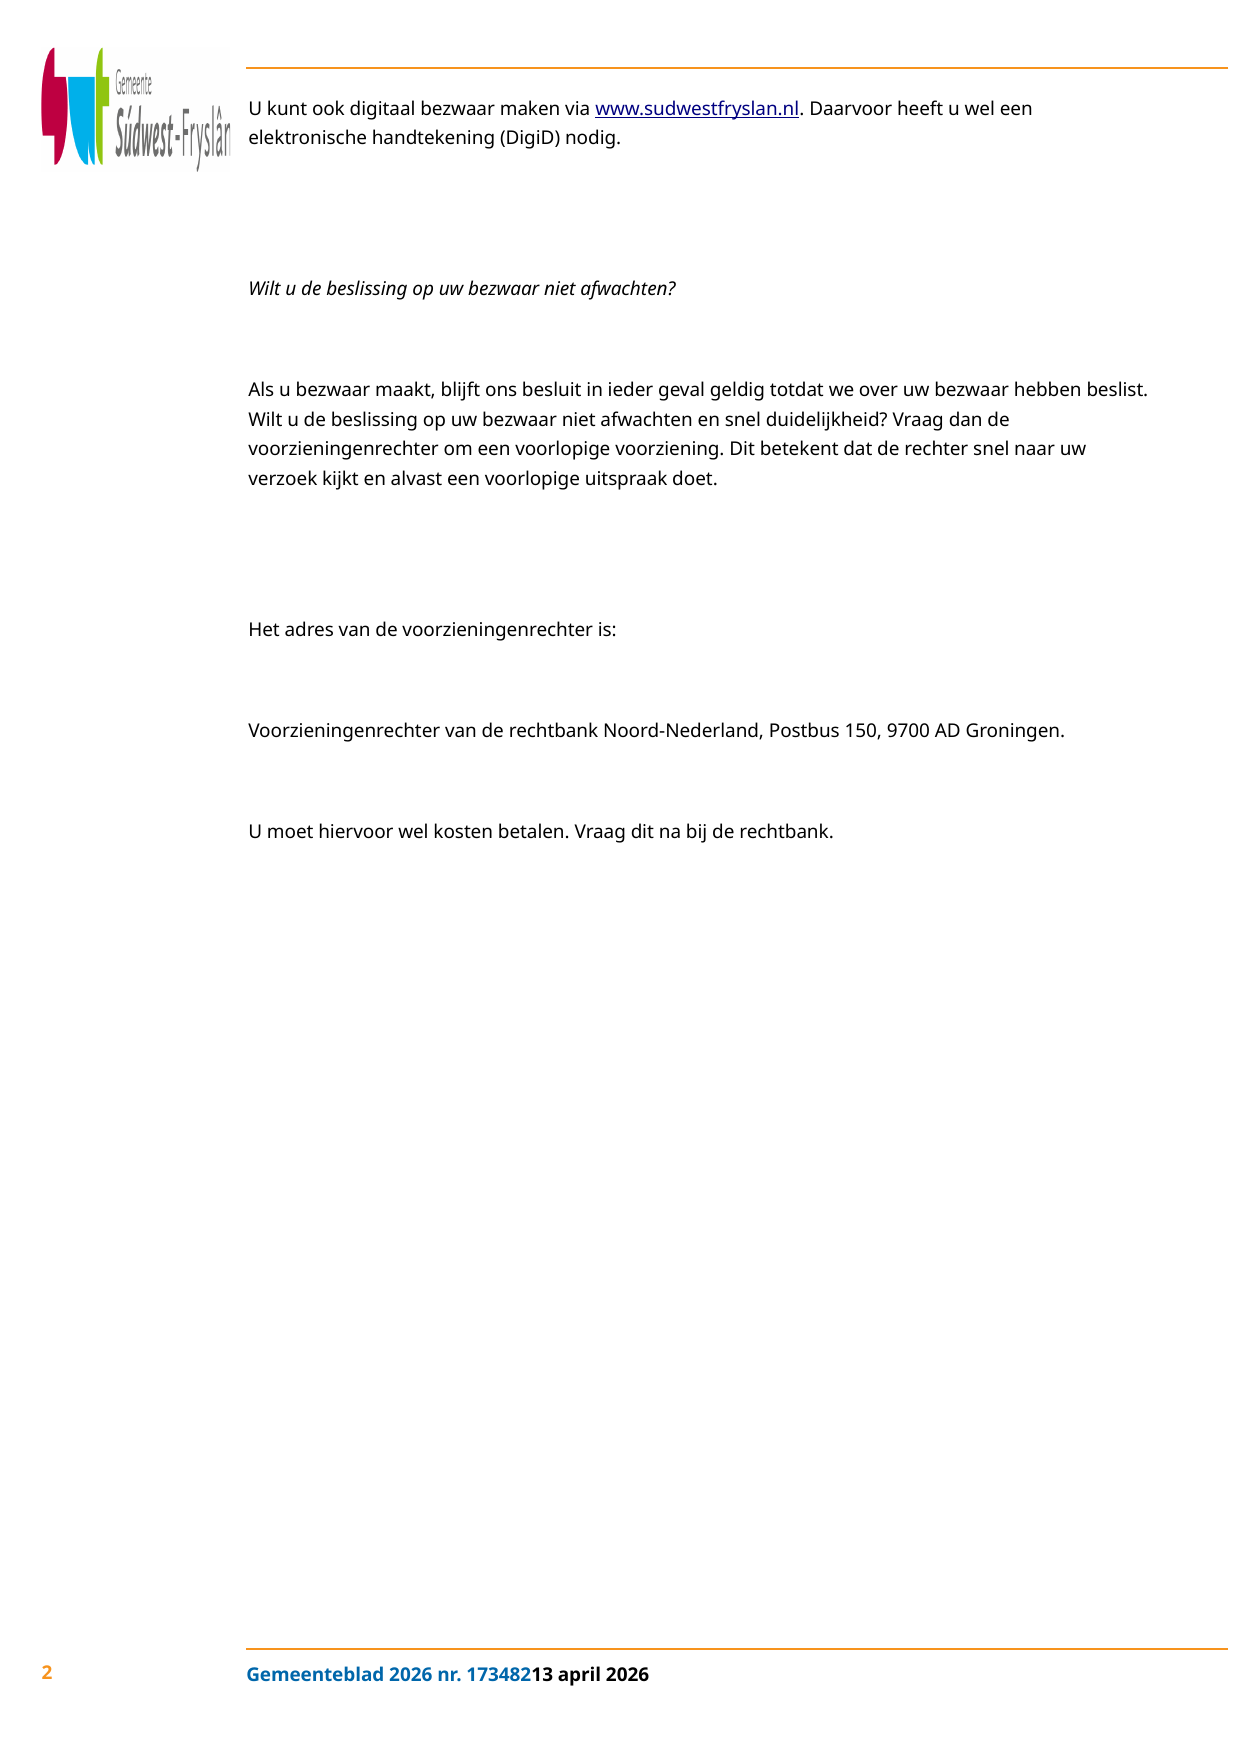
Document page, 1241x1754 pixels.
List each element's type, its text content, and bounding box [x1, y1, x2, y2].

text Als u bezwaar maakt, blijft ons besluit in ieder geval geldig totdat we over uw bezwaar hebben beslist. Wilt u de beslissing op uw bezwaar niet afwachten en snel duidelijkheid? Vraag dan de voorzieningenrechter om een voorlopige voorziening. Dit betekent dat de rechter snel naar uw verzoek kijkt en alvast een voorlopige uitspraak doet. [248, 376, 1152, 491]
text Wilt u de beslissing op uw bezwaar niet afwachten? [248, 276, 1152, 301]
text Voorzieningenrechter van de rechtbank Noord-Nederland, Postbus 150, 9700 AD Groningen. [248, 717, 1152, 743]
text Het adres van de voorzieningenrechter is: [248, 616, 1152, 642]
text U moet hiervoor wel kosten betalen. Vraag dit na bij de rechtbank. [248, 818, 1152, 844]
picture [41, 47, 231, 172]
text U kunt ook digitaal bezwaar maken via www.sudwestfryslan.nl. Daarvoor heeft u wel een elektronische handtekening (DigiD) nodig. [248, 95, 1152, 150]
